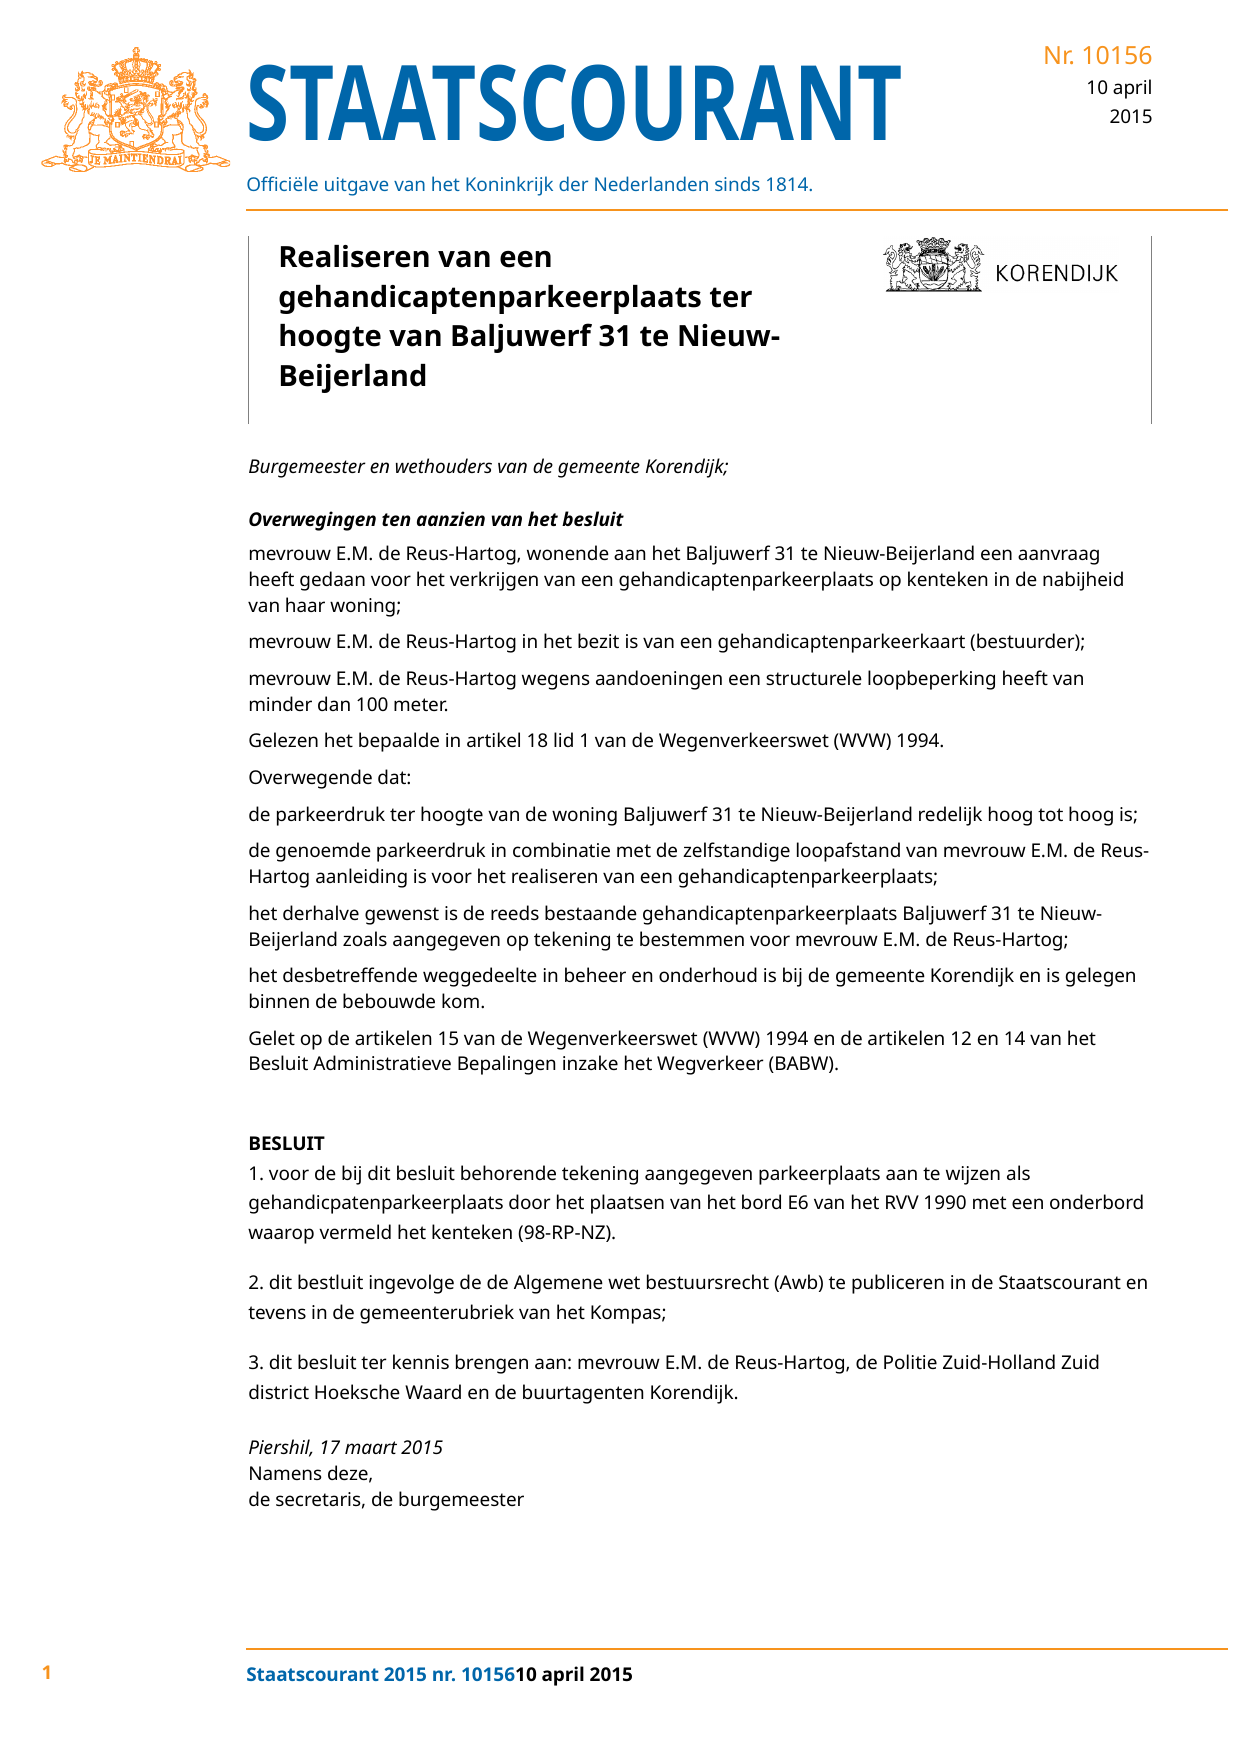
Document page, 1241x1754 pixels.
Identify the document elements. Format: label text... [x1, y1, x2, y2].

text 1. voor de bij dit besluit behorende tekening aangegeven parkeerplaats aan te wijzen als gehandicpatenparkeerplaats door het plaatsen van het bord E6 van het RVV 1990 met een onderbord waarop vermeld het kenteken (98-RP-NZ). [248, 1160, 1152, 1245]
text Gelet op de artikelen 15 van de Wegenverkeerswet (WVW) 1994 en de artikelen 12 en 14 van het Besluit Administratieve Bepalingen inzake het Wegverkeer (BABW). [248, 1025, 1152, 1076]
picture [41, 47, 231, 172]
text de parkeerdruk ter hoogte van de woning Baljuwerf 31 te Nieuw-Beijerland redelijk hoog tot hoog is; [248, 801, 1152, 827]
text de genoemde parkeerdruk in combinatie met de zelfstandige loopafstand van mevrouw E.M. de Reus-Hartog aanleiding is voor het realiseren van een gehandicaptenparkeerplaats; [248, 838, 1152, 889]
text Piershil, 17 maart 2015 [248, 1434, 1152, 1460]
text 2. dit bestluit ingevolge de de Algemene wet bestuursrecht (Awb) te publiceren in de Staatscourant en tevens in de gemeenterubriek van het Kompas; [248, 1269, 1152, 1325]
text Overwegende dat: [248, 764, 1152, 790]
text de secretaris, de burgemeester [248, 1486, 1152, 1512]
text Overwegingen ten aanzien van het besluit [248, 506, 1152, 532]
picture [882, 236, 1119, 293]
table_header [850, 236, 882, 292]
text het desbetreffende weggedeelte in beheer en onderhoud is bij de gemeente Korendijk en is gelegen binnen de bebouwde kom. [248, 962, 1152, 1014]
text mevrouw E.M. de Reus-Hartog in het bezit is van een gehandicaptenparkeerkaart (bestuurder); [248, 629, 1152, 654]
text Gelezen het bepaalde in artikel 18 lid 1 van de Wegenverkeerswet (WVW) 1994. [248, 728, 1152, 753]
text mevrouw E.M. de Reus-Hartog, wonende aan het Baljuwerf 31 te Nieuw-Beijerland een aanvraag heeft gedaan voor het verkrijgen van een gehandicaptenparkeerplaats op kenteken in de nabijheid van haar woning; [248, 541, 1152, 618]
text Namens deze, [248, 1460, 1152, 1486]
text BESLUIT [248, 1130, 1152, 1156]
table_header [850, 293, 1151, 424]
text het derhalve gewenst is de reeds bestaande gehandicaptenparkeerplaats Baljuwerf 31 te Nieuw-Beijerland zoals aangegeven op tekening te bestemmen voor mevrouw E.M. de Reus-Hartog; [248, 900, 1152, 952]
table_header [1119, 236, 1151, 292]
text Burgemeester en wethouders van de gemeente Korendijk; [248, 454, 1152, 479]
text mevrouw E.M. de Reus-Hartog wegens aandoeningen een structurele loopbeperking heeft van minder dan 100 meter. [248, 665, 1152, 717]
text 3. dit besluit ter kennis brengen aan: mevrouw E.M. de Reus-Hartog, de Politie Zuid-Holland Zuid district Hoeksche Waard en de buurtagenten Korendijk. [248, 1349, 1152, 1405]
table_header Realiseren van een gehandicaptenparkeerplaats ter hoogte van Baljuwerf 31 te Nieuw-Beijerland [249, 236, 850, 424]
